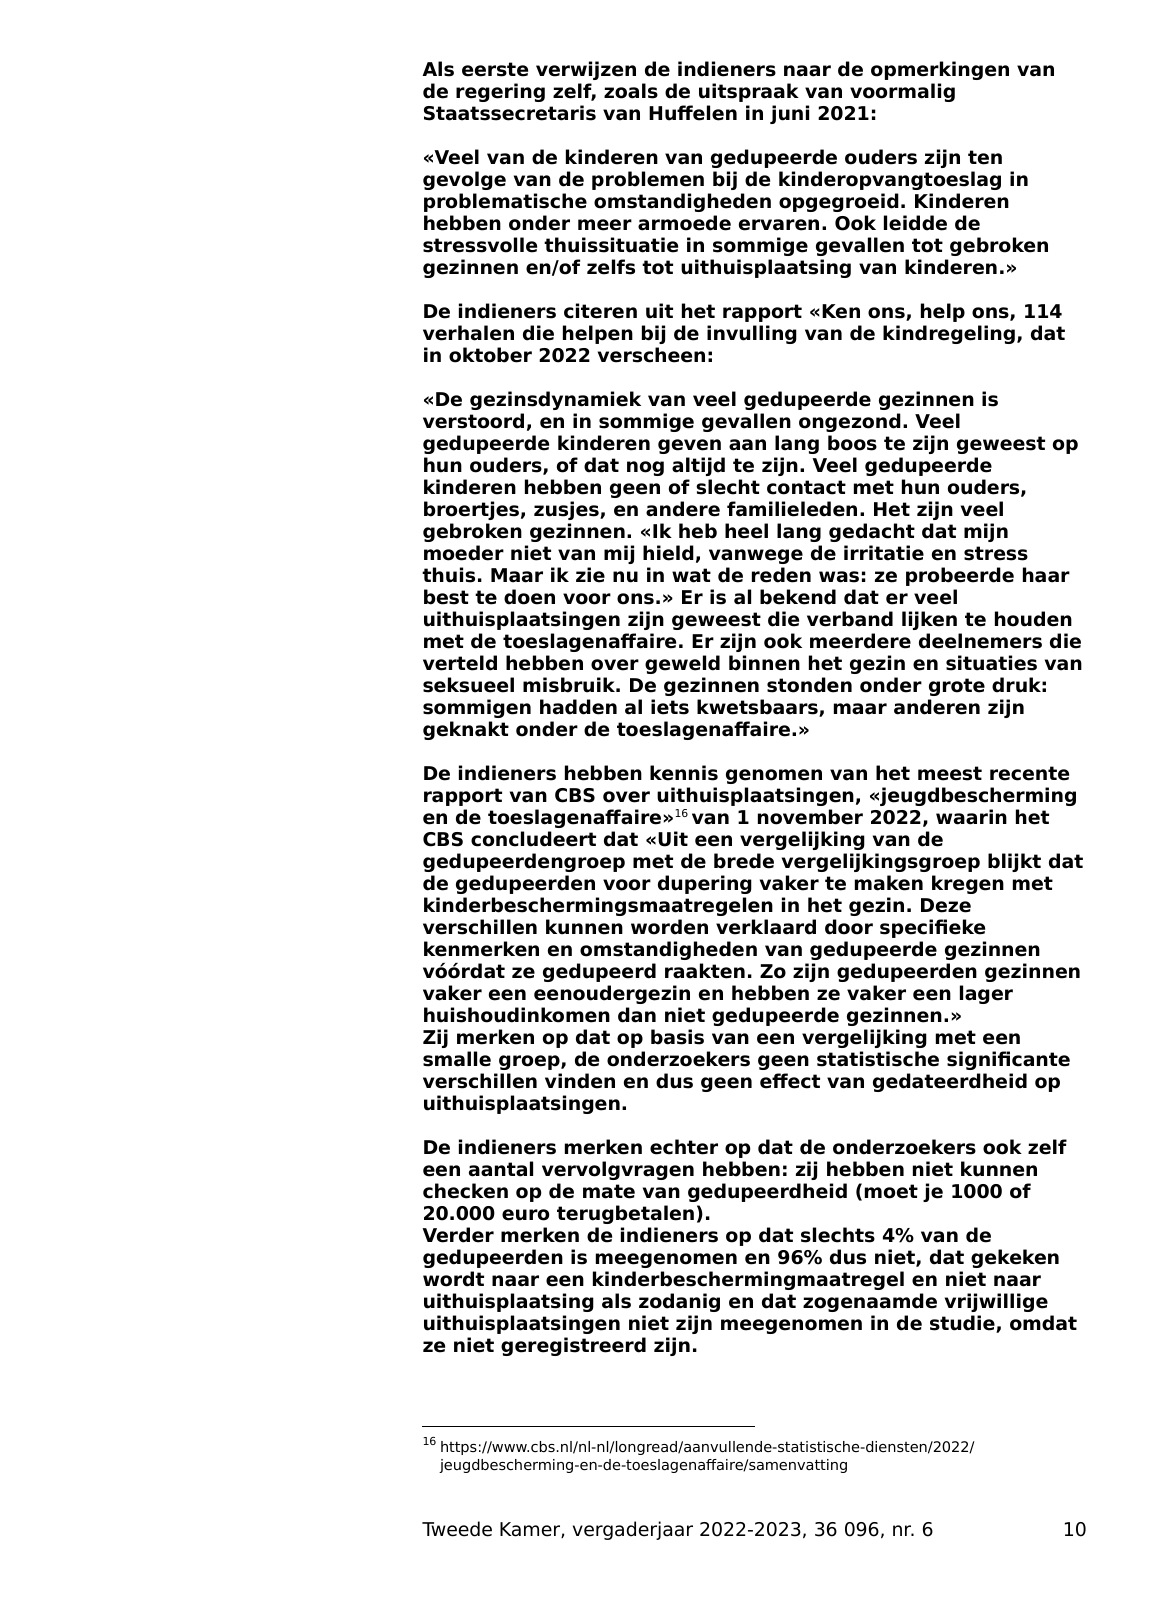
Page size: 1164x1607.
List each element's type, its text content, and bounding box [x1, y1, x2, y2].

text «De gezinsdynamiek van veel gedupeerde gezinnen is verstoord, en in sommige gevallen ongezond. Veel gedupeerde kinderen geven aan lang boos te zijn geweest op hun ouders, of dat nog altijd te zijn. Veel gedupeerde kinderen hebben geen of slecht contact met hun ouders, broertjes, zusjes, en andere familieleden. Het zijn veel gebroken gezinnen. «Ik heb heel lang gedacht dat mijn moeder niet van mij hield, vanwege de irritatie en stress thuis. Maar ik zie nu in wat de reden was: ze probeerde haar best te doen voor ons.» Er is al bekend dat er veel uithuisplaatsingen zijn geweest die verband lijken te houden met de toeslagenaffaire. Er zijn ook meerdere deelnemers die verteld hebben over geweld binnen het gezin en situaties van seksueel misbruik. De gezinnen stonden onder grote druk: sommigen hadden al iets kwetsbaars, maar anderen zijn geknakt onder de toeslagenaffaire.» [422, 389, 1087, 741]
text Verder merken de indieners op dat slechts 4% van de gedupeerden is meegenomen en 96% dus niet, dat gekeken wordt naar een kinderbeschermingmaatregel en niet naar uithuisplaatsing als zodanig en dat zogenaamde vrijwillige uithuisplaatsingen niet zijn meegenomen in de studie, omdat ze niet geregistreerd zijn. [422, 1225, 1087, 1357]
text Als eerste verwijzen de indieners naar de opmerkingen van de regering zelf, zoals de uitspraak van voormalig Staatssecretaris van Huffelen in juni 2021: [422, 59, 1087, 125]
text «Veel van de kinderen van gedupeerde ouders zijn ten gevolge van de problemen bij de kinderopvangtoeslag in problematische omstandigheden opgegroeid. Kinderen hebben onder meer armoede ervaren. Ook leidde de stressvolle thuissituatie in sommige gevallen tot gebroken gezinnen en/of zelfs tot uithuisplaatsing van kinderen.» [422, 147, 1087, 279]
text De indieners merken echter op dat de onderzoekers ook zelf een aantal vervolgvragen hebben: zij hebben niet kunnen checken op de mate van gedupeerdheid (moet je 1000 of 20.000 euro terugbetalen). [422, 1137, 1087, 1225]
text De indieners hebben kennis genomen van het meest recente rapport van CBS over uithuisplaatsingen, «jeugdbescherming en de toeslagenaffaire»van 1 november 2022, waarin het CBS concludeert dat «Uit een vergelijking van de gedupeerdengroep met de brede vergelijkingsgroep blijkt dat de gedupeerden voor dupering vaker te maken kregen met kinderbeschermingsmaatregelen in het gezin. Deze verschillen kunnen worden verklaard door specifieke kenmerken en omstandigheden van gedupeerde gezinnen vóórdat ze gedupeerd raakten. Zo zijn gedupeerden gezinnen vaker een eenoudergezin en hebben ze vaker een lager huishoudinkomen dan niet gedupeerde gezinnen.» [422, 763, 1087, 1027]
text Zij merken op dat op basis van een vergelijking met een smalle groep, de onderzoekers geen statistische significante verschillen vinden en dus geen effect van gedateerdheid op uithuisplaatsingen. [422, 1027, 1087, 1115]
text https://www.cbs.nl/nl-nl/longread/aanvullende-statistische-diensten/2022/jeugdbescherming-en-de-toeslagenaffaire/samenvatting [422, 1435, 1087, 1474]
text De indieners citeren uit het rapport «Ken ons, help ons, 114 verhalen die helpen bij de invulling van de kindregeling, dat in oktober 2022 verscheen: [422, 301, 1087, 367]
